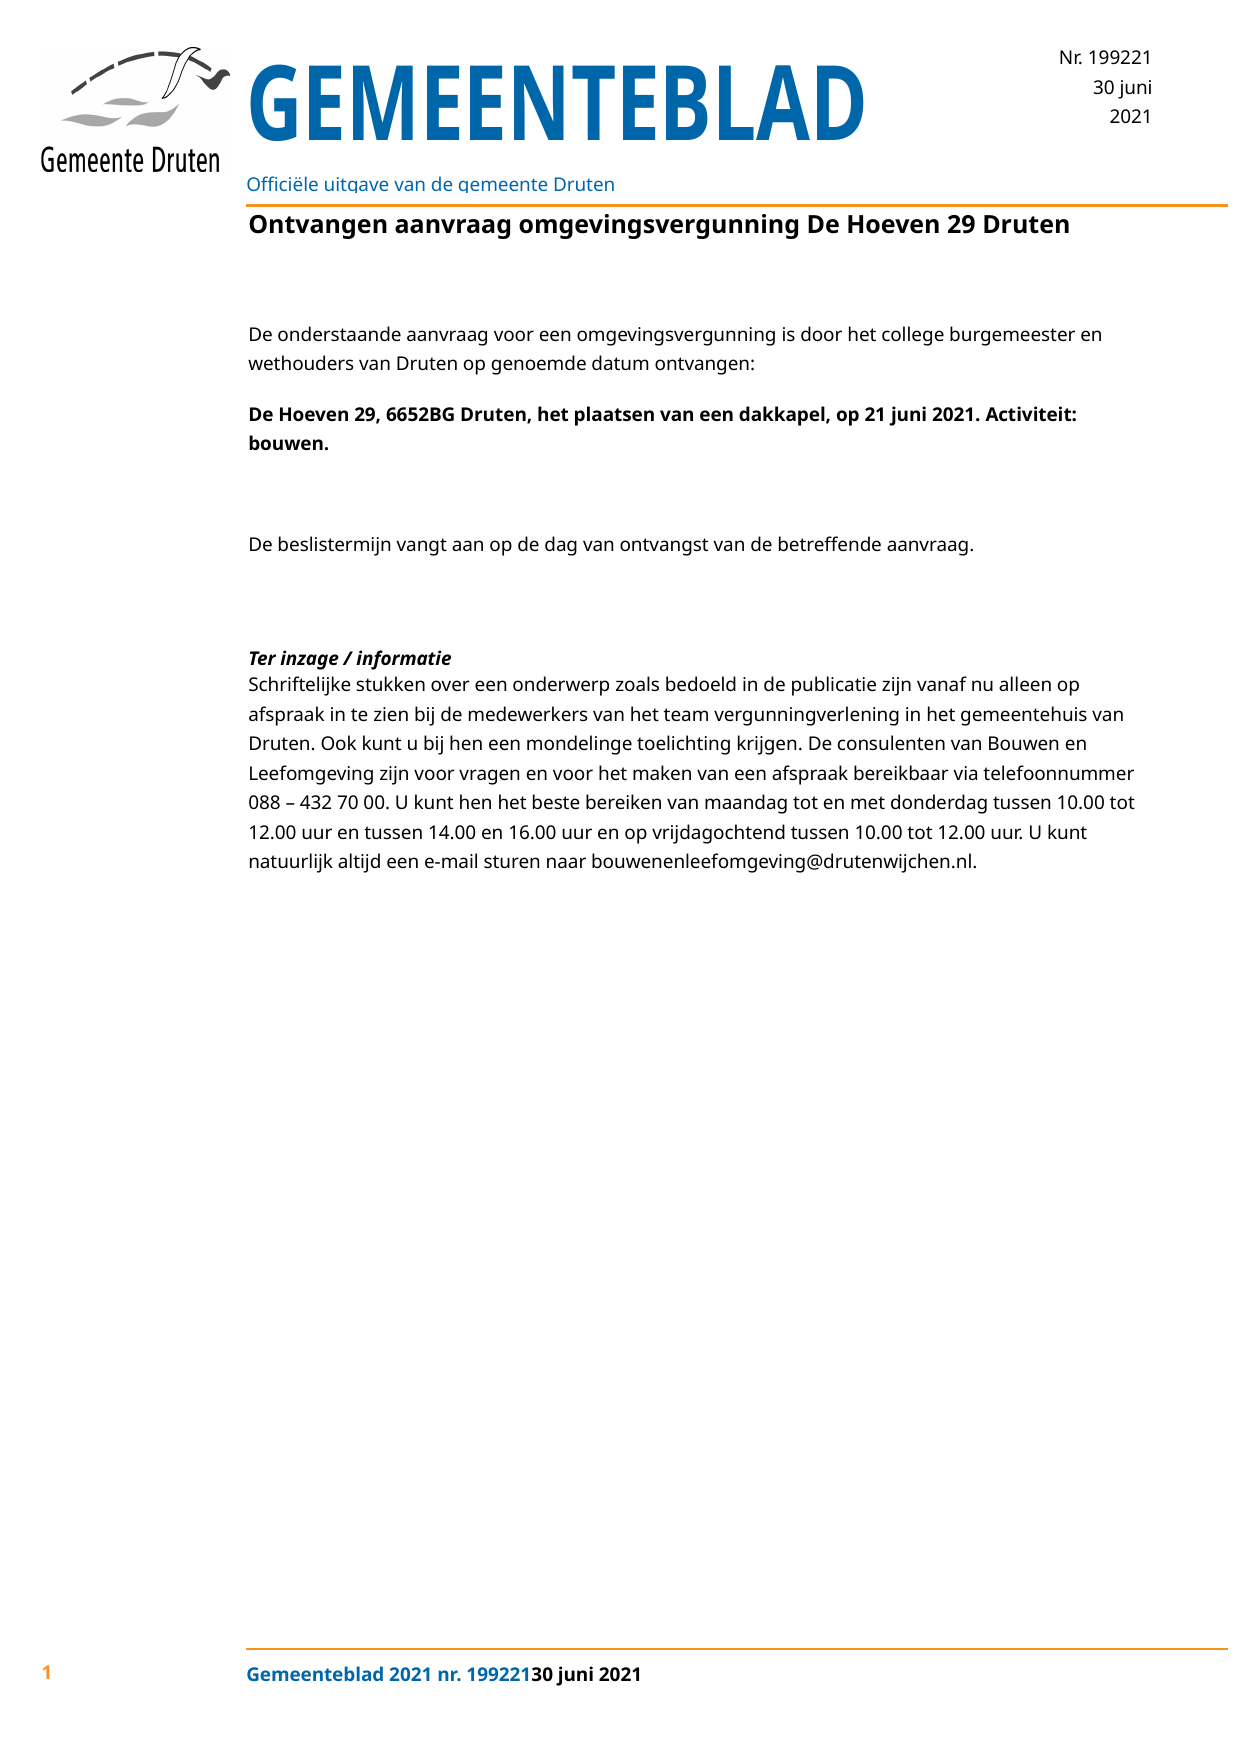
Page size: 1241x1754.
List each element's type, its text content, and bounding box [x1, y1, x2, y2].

text Schriftelijke stukken over een onderwerp zoals bedoeld in de publicatie zijn vanaf nu alleen op afspraak in te zien bij de medewerkers van het team vergunningverlening in het gemeentehuis van Druten. Ook kunt u bij hen een mondelinge toelichting krijgen. De consulenten van Bouwen en Leefomgeving zijn voor vragen en voor het maken van een afspraak bereikbaar via telefoonnummer 088 – 432 70 00. U kunt hen het beste bereiken van maandag tot en met donderdag tussen 10.00 tot 12.00 uur en tussen 14.00 en 16.00 uur en op vrijdagochtend tussen 10.00 tot 12.00 uur. U kunt natuurlijk altijd een e-mail sturen naar bouwenenleefomgeving@drutenwijchen.nl. [248, 671, 1152, 874]
text Ter inzage / informatie [248, 646, 1152, 671]
text De beslistermijn vangt aan op de dag van ontvangst van de betreffende aanvraag. [248, 531, 1152, 557]
text De Hoeven 29, 6652BG Druten, het plaatsen van een dakkapel, op 21 juni 2021. Activiteit: bouwen. [248, 401, 1152, 456]
text Ontvangen aanvraag omgevingsvergunning De Hoeven 29 Druten [248, 207, 1152, 241]
picture [41, 47, 231, 172]
text De onderstaande aanvraag voor een omgevingsvergunning is door het college burgemeester en wethouders van Druten op genoemde datum ontvangen: [248, 321, 1152, 376]
